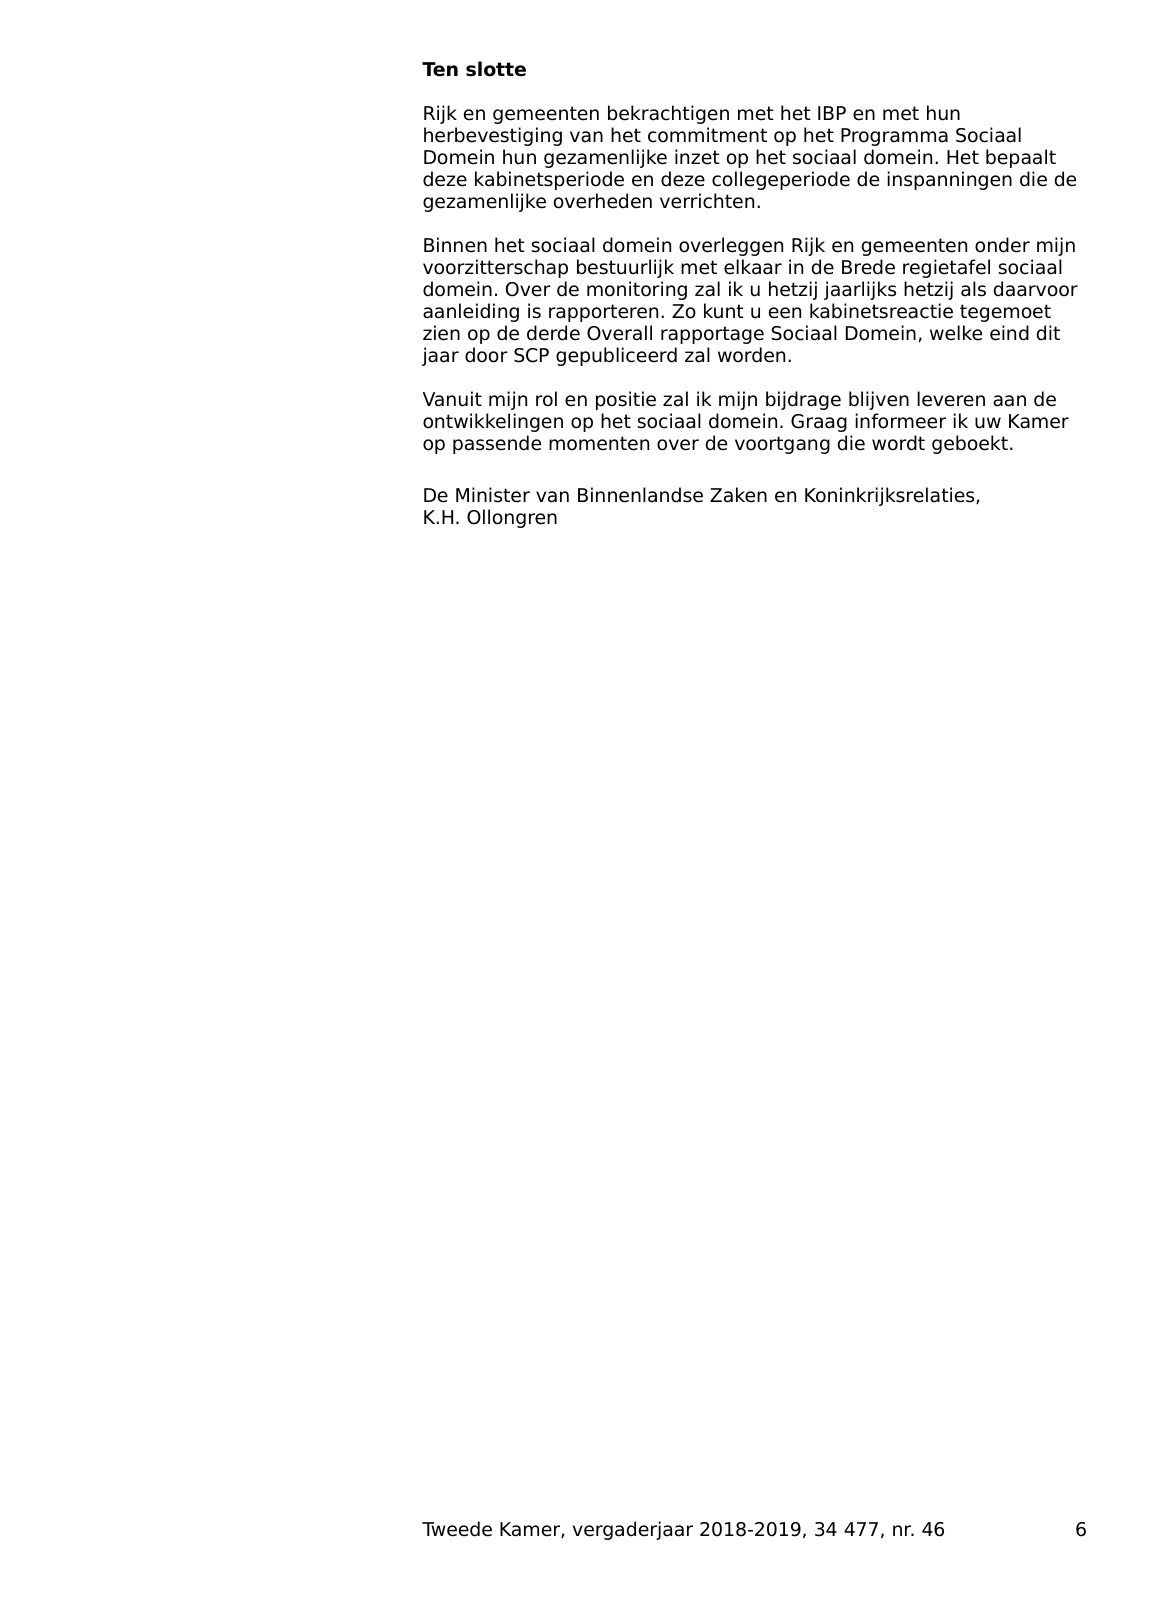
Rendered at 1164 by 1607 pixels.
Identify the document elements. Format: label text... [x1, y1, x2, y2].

text De Minister van Binnenlandse Zaken en Koninkrijksrelaties, K.H. Ollongren [422, 485, 1087, 529]
text Rijk en gemeenten bekrachtigen met het IBP en met hun herbevestiging van het commitment op het Programma Sociaal Domein hun gezamenlijke inzet op het sociaal domein. Het bepaalt deze kabinetsperiode en deze collegeperiode de inspanningen die de gezamenlijke overheden verrichten. [422, 103, 1087, 213]
text Binnen het sociaal domein overleggen Rijk en gemeenten onder mijn voorzitterschap bestuurlijk met elkaar in de Brede regietafel sociaal domein. Over de monitoring zal ik u hetzij jaarlijks hetzij als daarvoor aanleiding is rapporteren. Zo kunt u een kabinetsreactie tegemoet zien op de derde Overall rapportage Sociaal Domein, welke eind dit jaar door SCP gepubliceerd zal worden. [422, 235, 1087, 367]
text Vanuit mijn rol en positie zal ik mijn bijdrage blijven leveren aan de ontwikkelingen op het sociaal domein. Graag informeer ik uw Kamer op passende momenten over de voortgang die wordt geboekt. [422, 389, 1087, 455]
subtitle Ten slotte [422, 59, 1087, 81]
